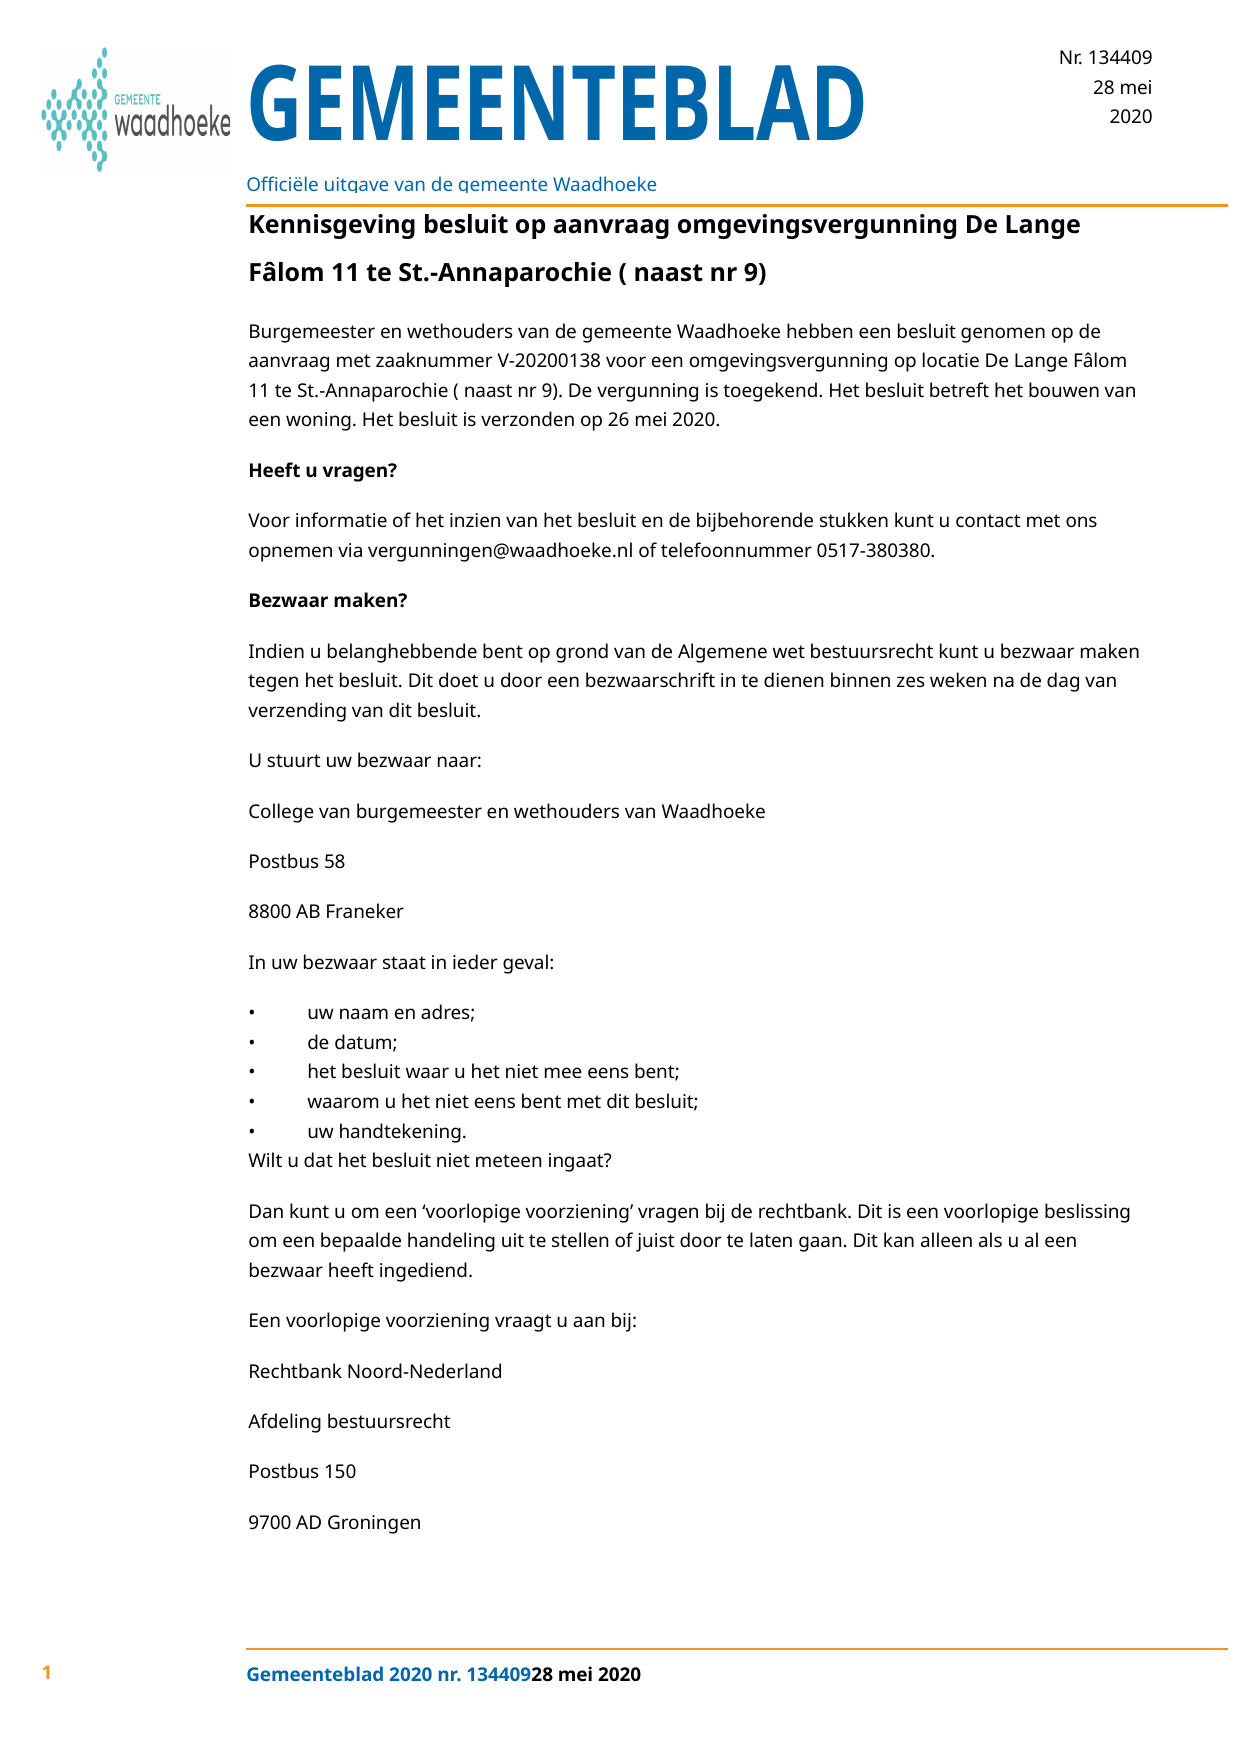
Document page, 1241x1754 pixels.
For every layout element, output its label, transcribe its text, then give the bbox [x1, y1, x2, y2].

text 9700 AD Groningen [248, 1509, 1152, 1535]
text Wilt u dat het besluit niet meteen ingaat? [248, 1147, 1152, 1173]
text Voor informatie of het inzien van het besluit en de bijbehorende stukken kunt u contact met ons opnemen via vergunningen@waadhoeke.nl of telefoonnummer 0517-380380. [248, 507, 1152, 563]
text Rechtbank Noord-Nederland [248, 1358, 1152, 1384]
text Postbus 150 [248, 1459, 1152, 1484]
text 8800 AB Franeker [248, 899, 1152, 924]
picture [41, 47, 231, 172]
text In uw bezwaar staat in ieder geval: [248, 949, 1152, 975]
text Dan kunt u om een ‘voorlopige voorziening’ vragen bij de rechtbank. Dit is een voorlopige beslissing om een bepaalde handeling uit te stellen of juist door te laten gaan. Dit kan alleen als u al een bezwaar heeft ingediend. [248, 1198, 1152, 1283]
text Indien u belanghebbende bent op grond van de Algemene wet bestuursrecht kunt u bezwaar maken tegen het besluit. Dit doet u door een bezwaarschrift in te dienen binnen zes weken na de dag van verzending van dit besluit. [248, 638, 1152, 723]
text Afdeling bestuursrecht [248, 1408, 1152, 1434]
list waarom u het niet eens bent met dit besluit; [248, 1088, 1152, 1114]
list de datum; [248, 1029, 1152, 1055]
text Kennisgeving besluit op aanvraag omgevingsvergunning De Lange Fâlom 11 te St.-Annaparochie ( naast nr 9) [248, 207, 1152, 288]
text Een voorlopige voorziening vraagt u aan bij: [248, 1307, 1152, 1333]
list uw naam en adres; [248, 999, 1152, 1025]
text College van burgemeester en wethouders van Waadhoeke [248, 798, 1152, 824]
list uw handtekening. [248, 1118, 1152, 1144]
text Postbus 58 [248, 848, 1152, 874]
text U stuurt uw bezwaar naar: [248, 747, 1152, 773]
text Burgemeester en wethouders van de gemeente Waadhoeke hebben een besluit genomen op de aanvraag met zaaknummer V-20200138 voor een omgevingsvergunning op locatie De Lange Fâlom 11 te St.-Annaparochie ( naast nr 9). De vergunning is toegekend. Het besluit betreft het bouwen van een woning. Het besluit is verzonden op 26 mei 2020. [248, 318, 1152, 432]
text Heeft u vragen? [248, 457, 1152, 483]
text Bezwaar maken? [248, 587, 1152, 613]
list het besluit waar u het niet mee eens bent; [248, 1059, 1152, 1084]
